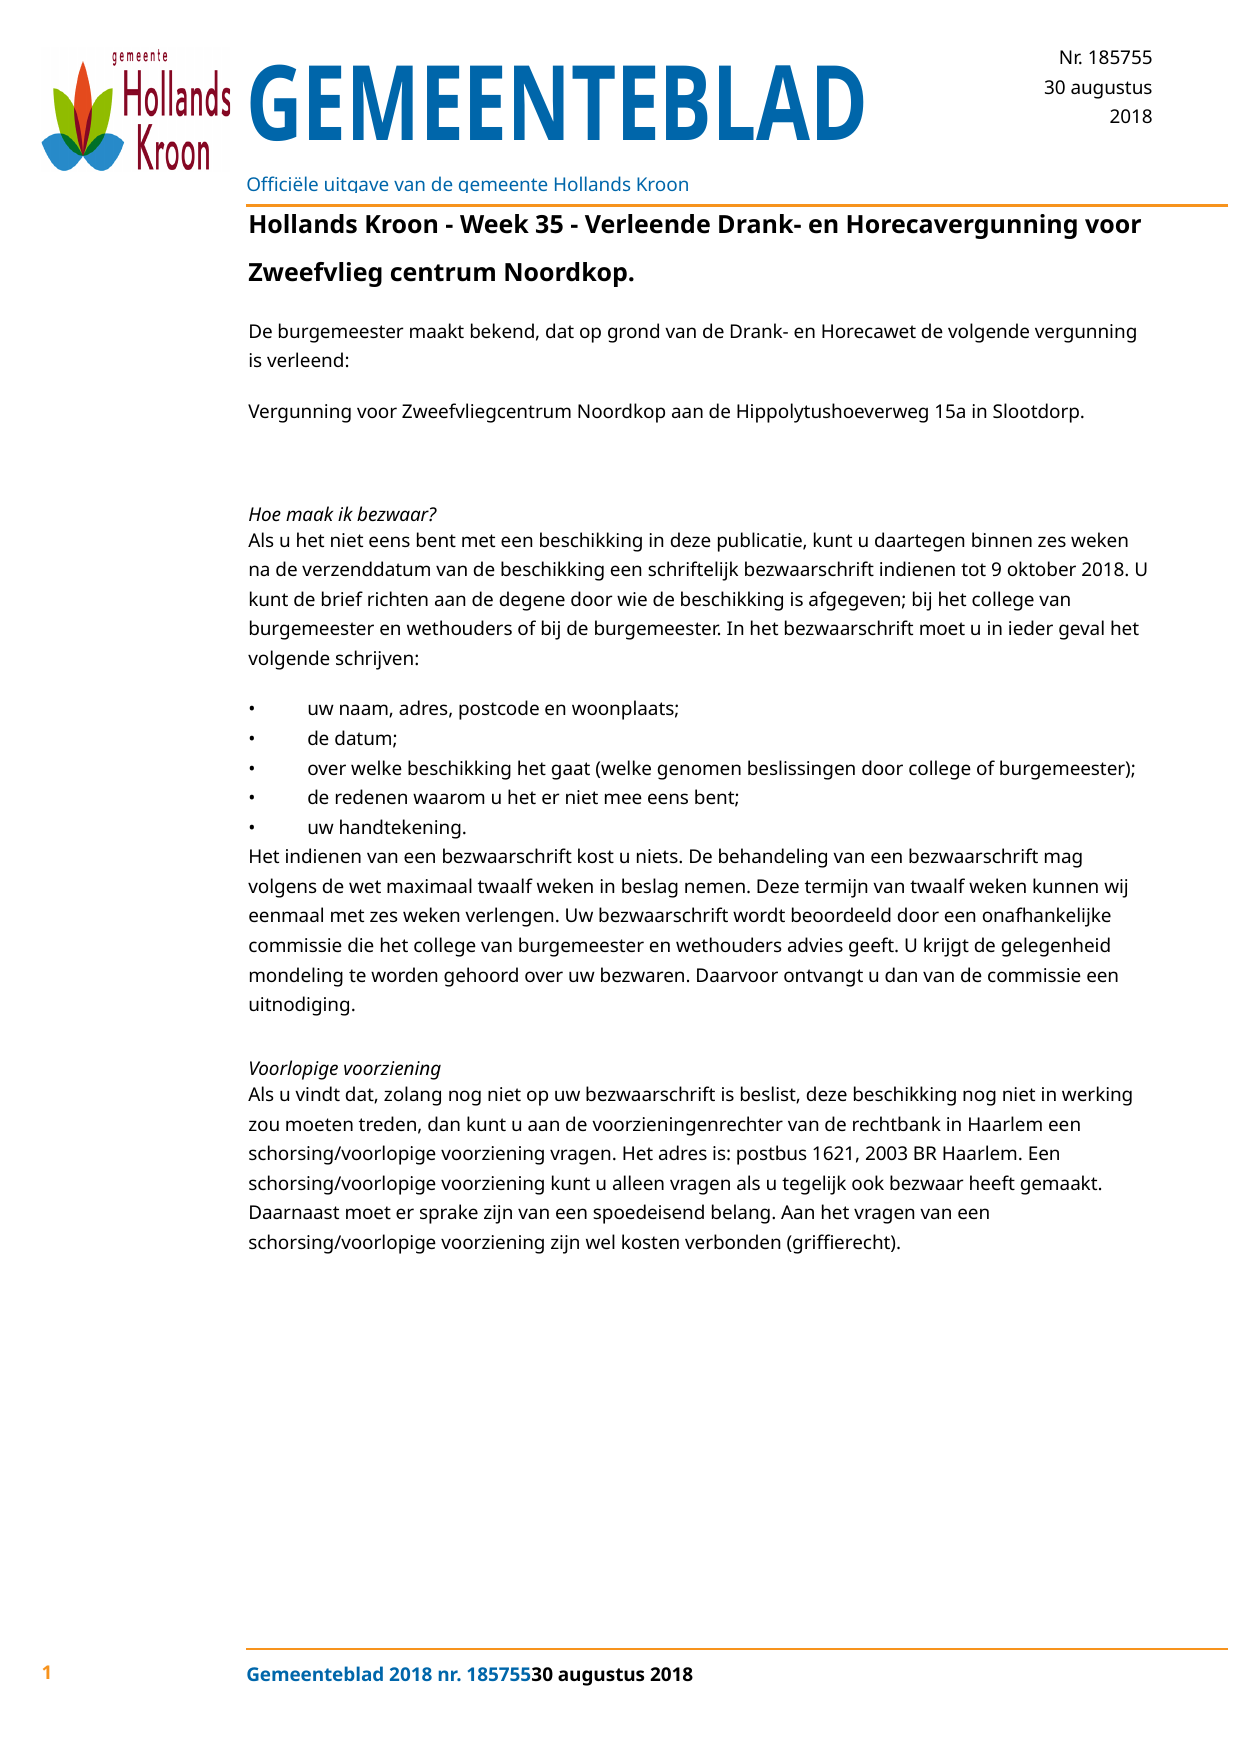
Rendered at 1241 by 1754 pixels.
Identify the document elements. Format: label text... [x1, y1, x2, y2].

text Voorlopige voorziening [248, 1055, 1152, 1081]
list uw handtekening. [248, 814, 1152, 840]
text Als u vindt dat, zolang nog niet op uw bezwaarschrift is beslist, deze beschikking nog niet in werking zou moeten treden, dan kunt u aan de voorzieningenrechter van de rechtbank in Haarlem een schorsing/voorlopige voorziening vragen. Het adres is: postbus 1621, 2003 BR Haarlem. Een schorsing/voorlopige voorziening kunt u alleen vragen als u tegelijk ook bezwaar heeft gemaakt. Daarnaast moet er sprake zijn van een spoedeisend belang. Aan het vragen van een schorsing/voorlopige voorziening zijn wel kosten verbonden (griffierecht). [248, 1081, 1152, 1255]
list de datum; [248, 725, 1152, 751]
text Hoe maak ik bezwaar? [248, 501, 1152, 527]
text Het indienen van een bezwaarschrift kost u niets. De behandeling van een bezwaarschrift mag volgens de wet maximaal twaalf weken in beslag nemen. Deze termijn van twaalf weken kunnen wij eenmaal met zes weken verlengen. Uw bezwaarschrift wordt beoordeeld door een onafhankelijke commissie die het college van burgemeester en wethouders advies geeft. U krijgt de gelegenheid mondeling te worden gehoord over uw bezwaren. Daarvoor ontvangt u dan van de commissie een uitnodiging. [248, 843, 1152, 1017]
list over welke beschikking het gaat (welke genomen beslissingen door college of burgemeester); [248, 755, 1152, 781]
text Vergunning voor Zweefvliegcentrum Noordkop aan de Hippolytushoeverweg 15a in Slootdorp. [248, 398, 1152, 424]
picture [41, 47, 231, 172]
list de redenen waarom u het er niet mee eens bent; [248, 784, 1152, 810]
text Als u het niet eens bent met een beschikking in deze publicatie, kunt u daartegen binnen zes weken na de verzenddatum van de beschikking een schriftelijk bezwaarschrift indienen tot 9 oktober 2018. U kunt de brief richten aan de degene door wie de beschikking is afgegeven; bij het college van burgemeester en wethouders of bij de burgemeester. In het bezwaarschrift moet u in ieder geval het volgende schrijven: [248, 527, 1152, 671]
list uw naam, adres, postcode en woonplaats; [248, 696, 1152, 721]
text Hollands Kroon - Week 35 - Verleende Drank- en Horecavergunning voor Zweefvlieg centrum Noordkop. [248, 207, 1152, 288]
text De burgemeester maakt bekend, dat op grond van de Drank- en Horecawet de volgende vergunning is verleend: [248, 318, 1152, 373]
